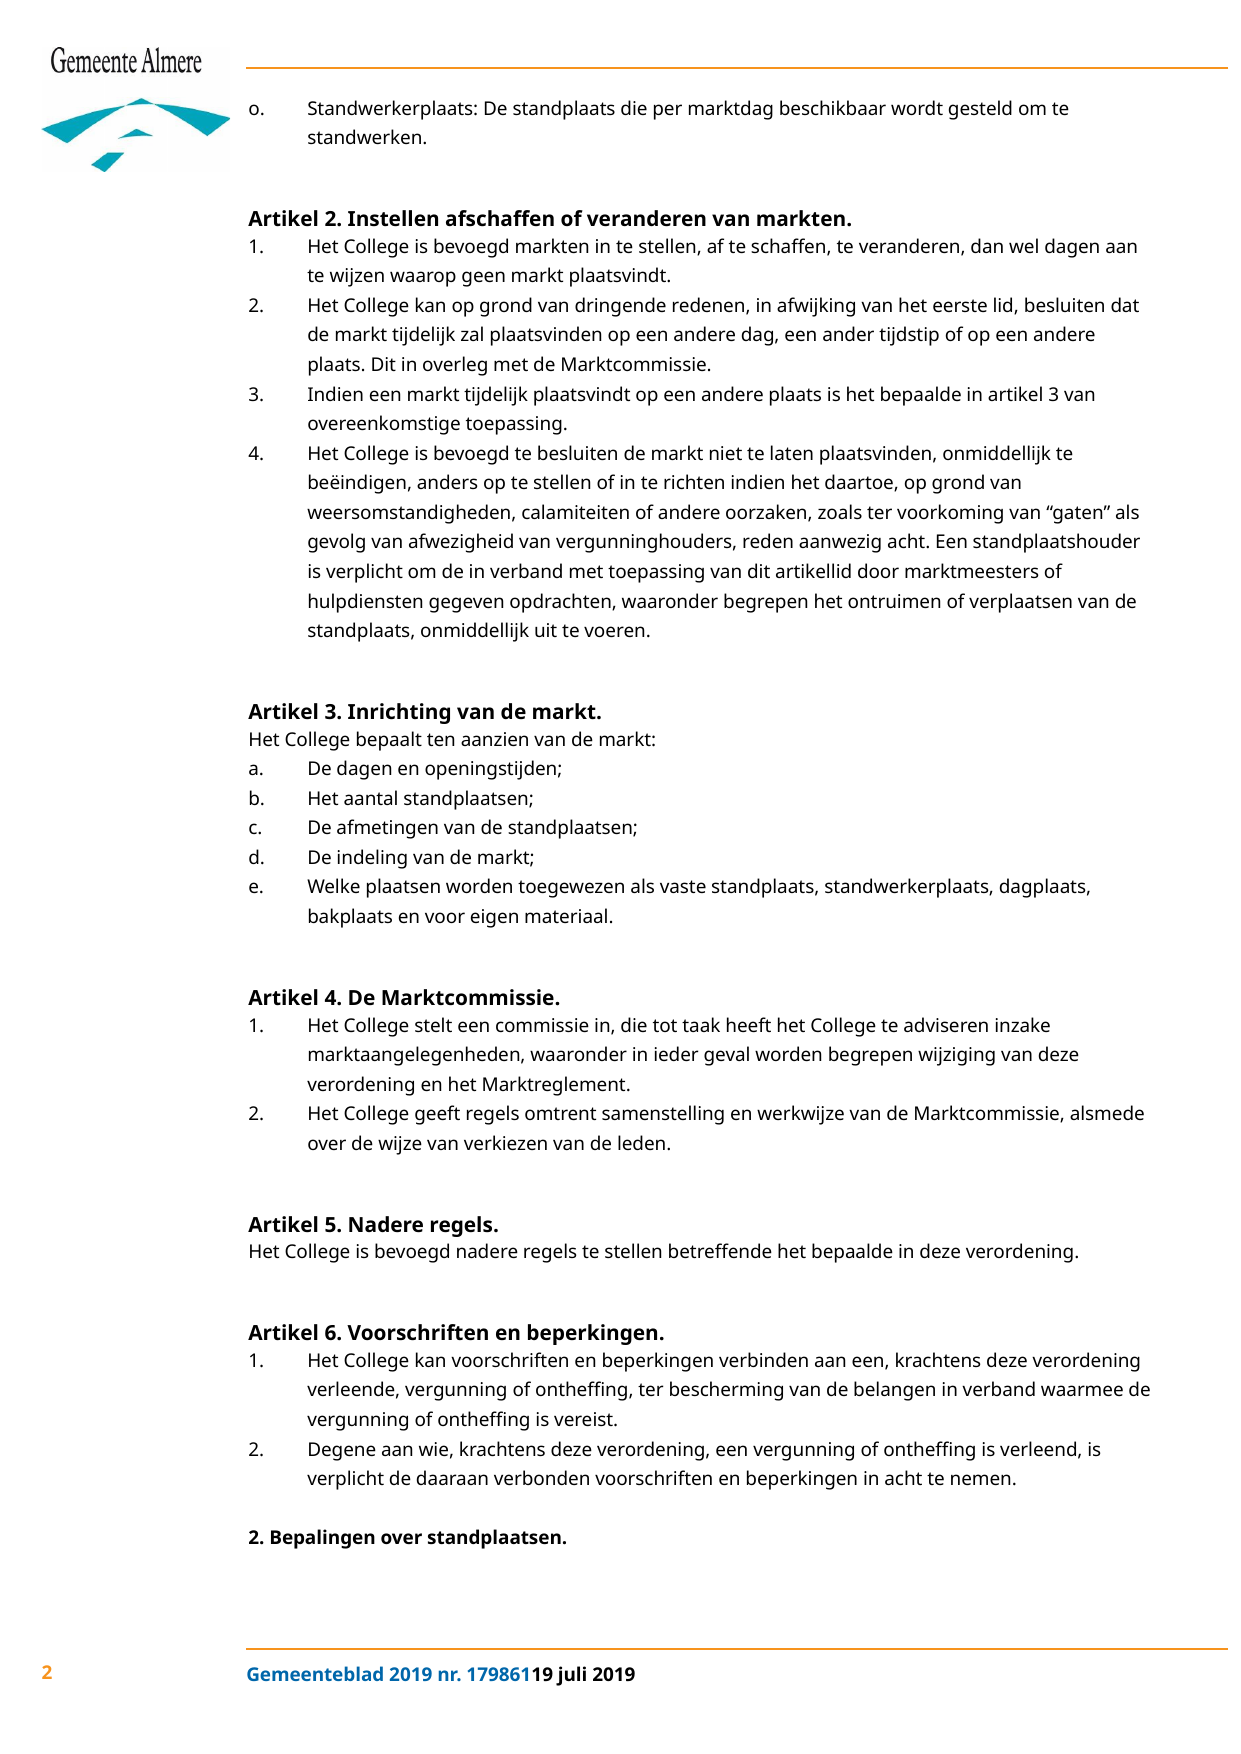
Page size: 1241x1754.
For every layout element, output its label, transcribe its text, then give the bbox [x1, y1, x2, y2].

list Het College geeft regels omtrent samenstelling en werkwijze van de Marktcommissie, alsmede over de wijze van verkiezen van de leden. [248, 1101, 1152, 1156]
text Het College is bevoegd nadere regels te stellen betreffende het bepaalde in deze verordening. [248, 1238, 1152, 1264]
text Artikel 5. Nadere regels. [248, 1210, 1152, 1238]
text Artikel 4. De Marktcommissie. [248, 983, 1152, 1012]
text Artikel 2. Instellen afschaffen of veranderen van markten. [248, 204, 1152, 233]
text Artikel 3. Inrichting van de markt. [248, 697, 1152, 726]
list De afmetingen van de standplaatsen; [248, 814, 1152, 840]
list De indeling van de markt; [248, 844, 1152, 870]
picture [41, 47, 231, 172]
text 2. Bepalingen over standplaatsen. [248, 1524, 1152, 1550]
list Degene aan wie, krachtens deze verordening, een vergunning of ontheffing is verleend, is verplicht de daaraan verbonden voorschriften en beperkingen in acht te nemen. [248, 1436, 1152, 1491]
list Het College is bevoegd markten in te stellen, af te schaffen, te veranderen, dan wel dagen aan te wijzen waarop geen markt plaatsvindt. [248, 233, 1152, 288]
list Het College kan op grond van dringende redenen, in afwijking van het eerste lid, besluiten dat de markt tijdelijk zal plaatsvinden op een andere dag, een ander tijdstip of op een andere plaats. Dit in overleg met de Marktcommissie. [248, 292, 1152, 377]
text Artikel 6. Voorschriften en beperkingen. [248, 1318, 1152, 1347]
text Het College bepaalt ten aanzien van de markt: [248, 726, 1152, 752]
list Standwerkerplaats: De standplaats die per marktdag beschikbaar wordt gesteld om te standwerken. [248, 95, 1152, 150]
list Indien een markt tijdelijk plaatsvindt op een andere plaats is het bepaalde in artikel 3 van overeenkomstige toepassing. [248, 381, 1152, 436]
list Welke plaatsen worden toegewezen als vaste standplaats, standwerkerplaats, dagplaats, bakplaats en voor eigen materiaal. [248, 874, 1152, 929]
list Het College is bevoegd te besluiten de markt niet te laten plaatsvinden, onmiddellijk te beëindigen, anders op te stellen of in te richten indien het daartoe, op grond van weersomstandigheden, calamiteiten of andere oorzaken, zoals ter voorkoming van “gaten” als gevolg van afwezigheid van vergunninghouders, reden aanwezig acht. Een standplaatshouder is verplicht om de in verband met toepassing van dit artikellid door marktmeesters of hulpdiensten gegeven opdrachten, waaronder begrepen het ontruimen of verplaatsen van de standplaats, onmiddellijk uit te voeren. [248, 440, 1152, 643]
list Het College stelt een commissie in, die tot taak heeft het College te adviseren inzake marktaangelegenheden, waaronder in ieder geval worden begrepen wijziging van deze verordening en het Marktreglement. [248, 1012, 1152, 1097]
list Het College kan voorschriften en beperkingen verbinden aan een, krachtens deze verordening verleende, vergunning of ontheffing, ter bescherming van de belangen in verband waarmee de vergunning of ontheffing is vereist. [248, 1347, 1152, 1432]
list Het aantal standplaatsen; [248, 785, 1152, 811]
list De dagen en openingstijden; [248, 755, 1152, 781]
